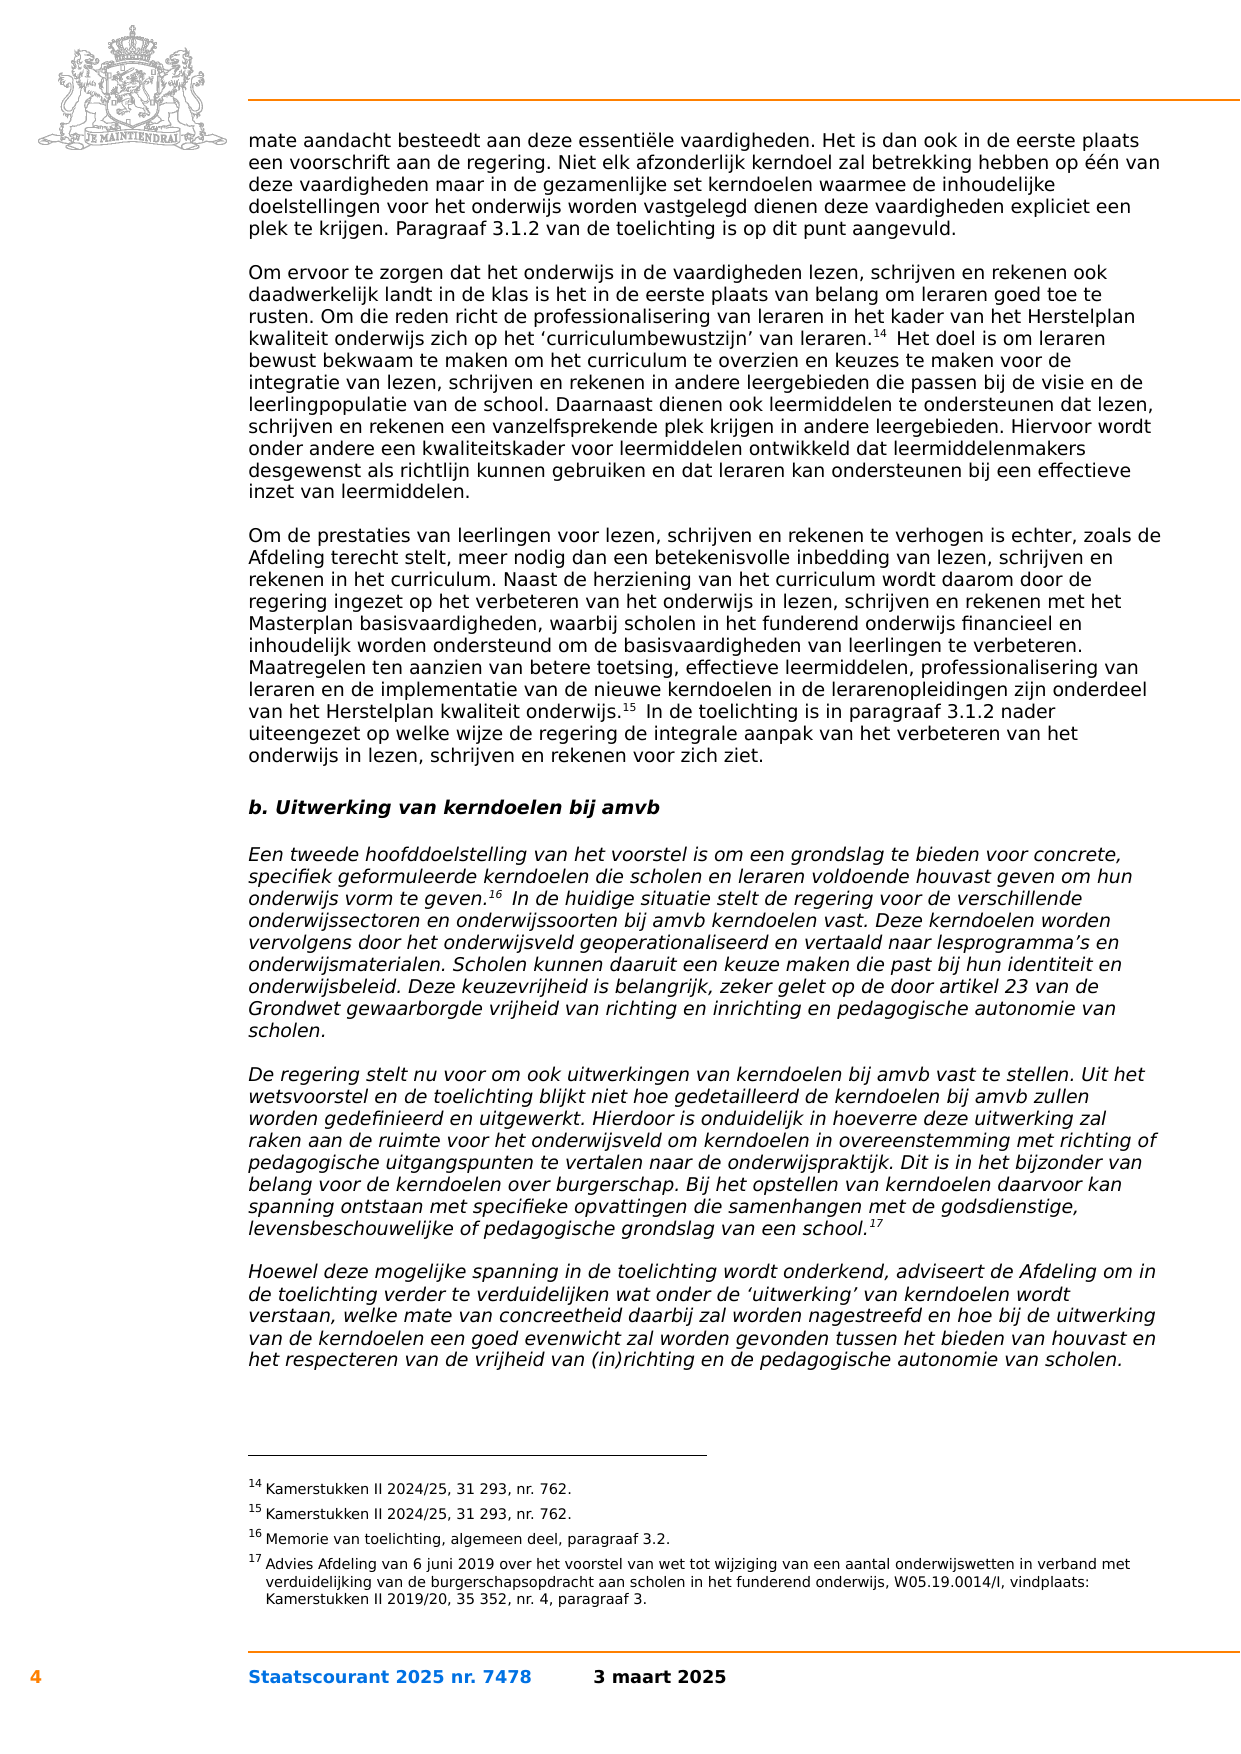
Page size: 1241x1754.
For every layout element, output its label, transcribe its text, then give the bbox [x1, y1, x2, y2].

text Om de prestaties van leerlingen voor lezen, schrijven en rekenen te verhogen is echter, zoals de Afdeling terecht stelt, meer nodig dan een betekenisvolle inbedding van lezen, schrijven en rekenen in het curriculum. Naast de herziening van het curriculum wordt daarom door de regering ingezet op het verbeteren van het onderwijs in lezen, schrijven en rekenen met het Masterplan basisvaardigheden, waarbij scholen in het funderend onderwijs financieel en inhoudelijk worden ondersteund om de basisvaardigheden van leerlingen te verbeteren. Maatregelen ten aanzien van betere toetsing, effectieve leermiddelen, professionalisering van leraren en de implementatie van de nieuwe kerndoelen in de lerarenopleidingen zijn onderdeel van het Herstelplan kwaliteit onderwijs. In de toelichting is in paragraaf 3.1.2 nader uiteengezet op welke wijze de regering de integrale aanpak van het verbeteren van het onderwijs in lezen, schrijven en rekenen voor zich ziet. [248, 525, 1163, 767]
text Kamerstukken II 2024/25, 31 293, nr. 762. [248, 1477, 1163, 1499]
text Hoewel deze mogelijke spanning in de toelichting wordt onderkend, adviseert de Afdeling om in de toelichting verder te verduidelijken wat onder de ‘uitwerking’ van kerndoelen wordt verstaan, welke mate van concreetheid daarbij zal worden nagestreefd en hoe bij de uitwerking van de kerndoelen een goed evenwicht zal worden gevonden tussen het bieden van houvast en het respecteren van de vrijheid van (in)richting en de pedagogische autonomie van scholen. [248, 1261, 1163, 1371]
text Een tweede hoofddoelstelling van het voorstel is om een grondslag te bieden voor concrete, specifiek geformuleerde kerndoelen die scholen en leraren voldoende houvast geven om hun onderwijs vorm te geven. In de huidige situatie stelt de regering voor de verschillende onderwijssectoren en onderwijssoorten bij amvb kerndoelen vast. Deze kerndoelen worden vervolgens door het onderwijsveld geoperationaliseerd en vertaald naar lesprogramma’s en onderwijsmaterialen. Scholen kunnen daaruit een keuze maken die past bij hun identiteit en onderwijsbeleid. Deze keuzevrijheid is belangrijk, zeker gelet op de door artikel 23 van de Grondwet gewaarborgde vrijheid van richting en inrichting en pedagogische autonomie van scholen. [248, 844, 1163, 1042]
text Kamerstukken II 2024/25, 31 293, nr. 762. [248, 1502, 1163, 1524]
picture [38, 25, 227, 150]
subtitle b. Uitwerking van kerndoelen bij amvb [248, 797, 1163, 819]
text De regering stelt nu voor om ook uitwerkingen van kerndoelen bij amvb vast te stellen. Uit het wetsvoorstel en de toelichting blijkt niet hoe gedetailleerd de kerndoelen bij amvb zullen worden gedefinieerd en uitgewerkt. Hierdoor is onduidelijk in hoeverre deze uitwerking zal raken aan de ruimte voor het onderwijsveld om kerndoelen in overeenstemming met richting of pedagogische uitgangspunten te vertalen naar de onderwijspraktijk. Dit is in het bijzonder van belang voor de kerndoelen over burgerschap. Bij het opstellen van kerndoelen daarvoor kan spanning ontstaan met specifieke opvattingen die samenhangen met de godsdienstige, levensbeschouwelijke of pedagogische grondslag van een school. [248, 1064, 1163, 1239]
text Advies Afdeling van 6 juni 2019 over het voorstel van wet tot wijziging van een aantal onderwijswetten in verband met verduidelijking van de burgerschapsopdracht aan scholen in het funderend onderwijs, W05.19.0014/I, vindplaats: Kamerstukken II 2019/20, 35 352, nr. 4, paragraaf 3. [248, 1552, 1163, 1608]
text mate aandacht besteedt aan deze essentiële vaardigheden. Het is dan ook in de eerste plaats een voorschrift aan de regering. Niet elk afzonderlijk kerndoel zal betrekking hebben op één van deze vaardigheden maar in de gezamenlijke set kerndoelen waarmee de inhoudelijke doelstellingen voor het onderwijs worden vastgelegd dienen deze vaardigheden expliciet een plek te krijgen. Paragraaf 3.1.2 van de toelichting is op dit punt aangevuld. [248, 130, 1163, 240]
text Memorie van toelichting, algemeen deel, paragraaf 3.2. [248, 1527, 1163, 1549]
text Om ervoor te zorgen dat het onderwijs in de vaardigheden lezen, schrijven en rekenen ook daadwerkelijk landt in de klas is het in de eerste plaats van belang om leraren goed toe te rusten. Om die reden richt de professionalisering van leraren in het kader van het Herstelplan kwaliteit onderwijs zich op het ‘curriculumbewustzijn’ van leraren. Het doel is om leraren bewust bekwaam te maken om het curriculum te overzien en keuzes te maken voor de integratie van lezen, schrijven en rekenen in andere leergebieden die passen bij de visie en de leerlingpopulatie van de school. Daarnaast dienen ook leermiddelen te ondersteunen dat lezen, schrijven en rekenen een vanzelfsprekende plek krijgen in andere leergebieden. Hiervoor wordt onder andere een kwaliteitskader voor leermiddelen ontwikkeld dat leermiddelenmakers desgewenst als richtlijn kunnen gebruiken en dat leraren kan ondersteunen bij een effectieve inzet van leermiddelen. [248, 262, 1163, 503]
